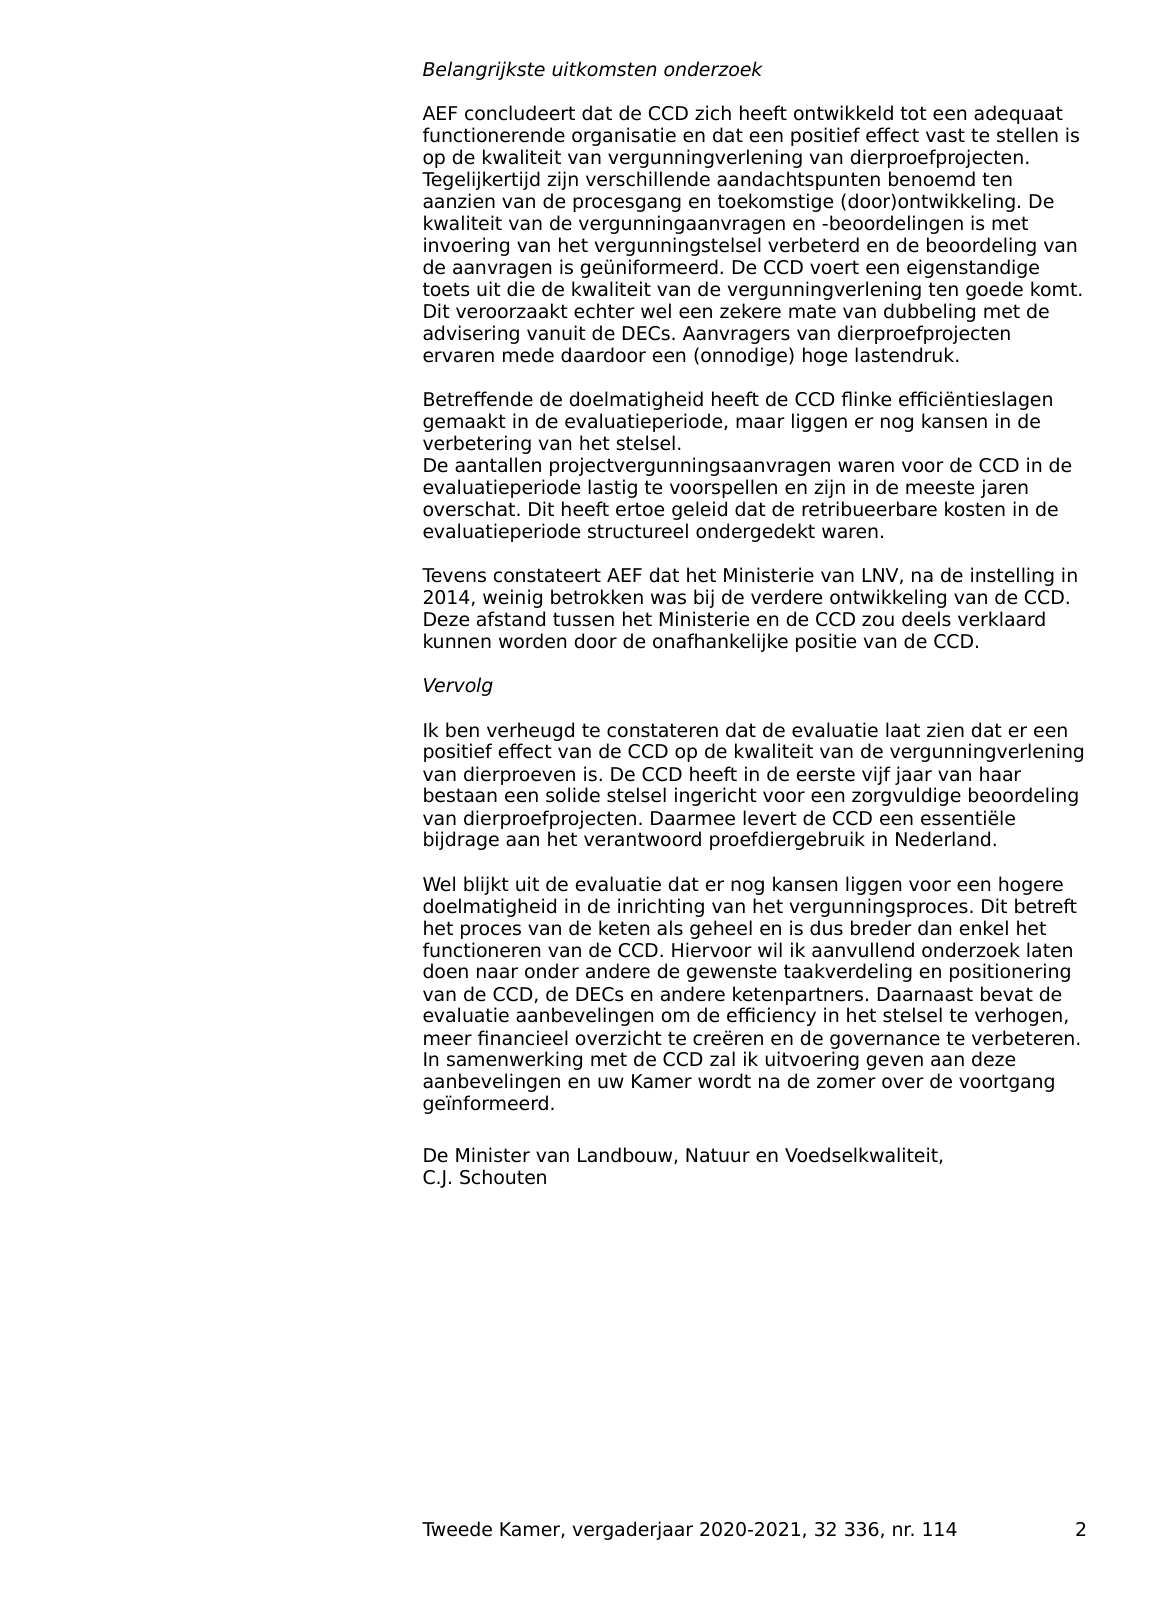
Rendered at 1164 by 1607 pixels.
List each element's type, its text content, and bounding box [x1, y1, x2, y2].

text Wel blijkt uit de evaluatie dat er nog kansen liggen voor een hogere doelmatigheid in de inrichting van het vergunningsproces. Dit betreft het proces van de keten als geheel en is dus breder dan enkel het functioneren van de CCD. Hiervoor wil ik aanvullend onderzoek laten doen naar onder andere de gewenste taakverdeling en positionering van de CCD, de DECs en andere ketenpartners. Daarnaast bevat de evaluatie aanbevelingen om de efficiency in het stelsel te verhogen, meer financieel overzicht te creëren en de governance te verbeteren. In samenwerking met de CCD zal ik uitvoering geven aan deze aanbevelingen en uw Kamer wordt na de zomer over de voortgang geïnformeerd. [422, 873, 1087, 1115]
subtitle Vervolg [422, 675, 1087, 697]
text De aantallen projectvergunningsaanvragen waren voor de CCD in de evaluatieperiode lastig te voorspellen en zijn in de meeste jaren overschat. Dit heeft ertoe geleid dat de retribueerbare kosten in de evaluatieperiode structureel ondergedekt waren. [422, 455, 1087, 543]
text De Minister van Landbouw, Natuur en Voedselkwaliteit, C.J. Schouten [422, 1145, 1087, 1189]
text AEF concludeert dat de CCD zich heeft ontwikkeld tot een adequaat functionerende organisatie en dat een positief effect vast te stellen is op de kwaliteit van vergunningverlening van dierproefprojecten. Tegelijkertijd zijn verschillende aandachtspunten benoemd ten aanzien van de procesgang en toekomstige (door)ontwikkeling. De kwaliteit van de vergunningaanvragen en -beoordelingen is met invoering van het vergunningstelsel verbeterd en de beoordeling van de aanvragen is geüniformeerd. De CCD voert een eigenstandige toets uit die de kwaliteit van de vergunningverlening ten goede komt. Dit veroorzaakt echter wel een zekere mate van dubbeling met de advisering vanuit de DECs. Aanvragers van dierproefprojecten ervaren mede daardoor een (onnodige) hoge lastendruk. [422, 103, 1087, 367]
subtitle Belangrijkste uitkomsten onderzoek [422, 59, 1087, 81]
text Ik ben verheugd te constateren dat de evaluatie laat zien dat er een positief effect van de CCD op de kwaliteit van de vergunningverlening van dierproeven is. De CCD heeft in de eerste vijf jaar van haar bestaan een solide stelsel ingericht voor een zorgvuldige beoordeling van dierproefprojecten. Daarmee levert de CCD een essentiële bijdrage aan het verantwoord proefdiergebruik in Nederland. [422, 719, 1087, 851]
text Betreffende de doelmatigheid heeft de CCD flinke efficiëntieslagen gemaakt in de evaluatieperiode, maar liggen er nog kansen in de verbetering van het stelsel. [422, 389, 1087, 455]
text Tevens constateert AEF dat het Ministerie van LNV, na de instelling in 2014, weinig betrokken was bij de verdere ontwikkeling van de CCD. Deze afstand tussen het Ministerie en de CCD zou deels verklaard kunnen worden door de onafhankelijke positie van de CCD. [422, 565, 1087, 653]
